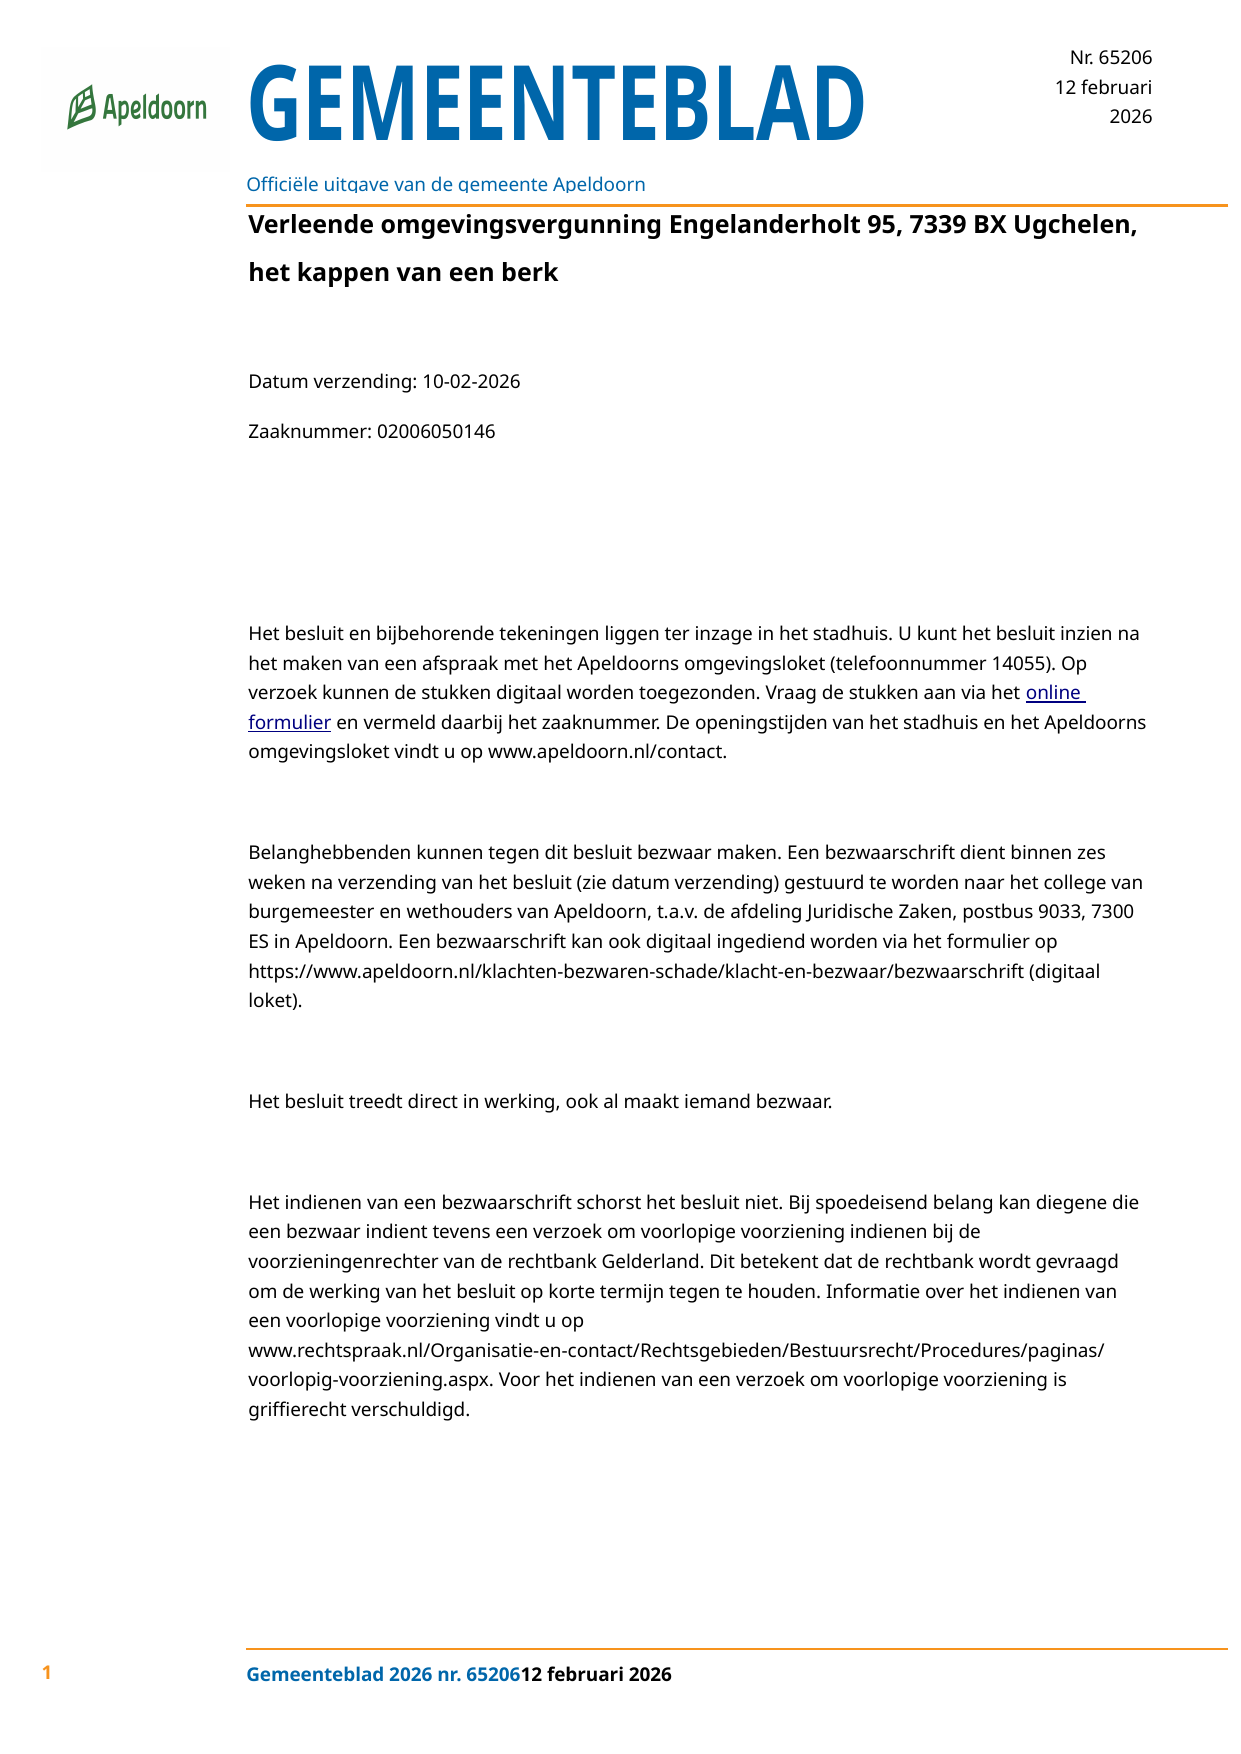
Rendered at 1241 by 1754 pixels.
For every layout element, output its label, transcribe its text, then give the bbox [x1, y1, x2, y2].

text Belanghebbenden kunnen tegen dit besluit bezwaar maken. Een bezwaarschrift dient binnen zes weken na verzending van het besluit (zie datum verzending) gestuurd te worden naar het college van burgemeester en wethouders van Apeldoorn, t.a.v. de afdeling Juridische Zaken, postbus 9033, 7300 ES in Apeldoorn. Een bezwaarschrift kan ook digitaal ingediend worden via het formulier op https://www.apeldoorn.nl/klachten-bezwaren-schade/klacht-en-bezwaar/bezwaarschrift (digitaal loket). [248, 839, 1152, 1013]
text Datum verzending: 10-02-2026 [248, 368, 1152, 394]
text Zaaknummer: 02006050146 [248, 419, 1152, 444]
text Het indienen van een bezwaarschrift schorst het besluit niet. Bij spoedeisend belang kan diegene die een bezwaar indient tevens een verzoek om voorlopige voorziening indienen bij de voorzieningenrechter van de rechtbank Gelderland. Dit betekent dat de rechtbank wordt gevraagd om de werking van het besluit op korte termijn tegen te houden. Informatie over het indienen van een voorlopige voorziening vindt u op www.rechtspraak.nl/Organisatie-en-contact/Rechtsgebieden/Bestuursrecht/Procedures/paginas/voorlopig-voorziening.aspx. Voor het indienen van een verzoek om voorlopige voorziening is griffierecht verschuldigd. [248, 1189, 1152, 1422]
picture [41, 47, 231, 172]
text Het besluit treedt direct in werking, ook al maakt iemand bezwaar. [248, 1088, 1152, 1114]
text Verleende omgevingsvergunning Engelanderholt 95, 7339 BX Ugchelen, het kappen van een berk [248, 207, 1152, 288]
text Het besluit en bijbehorende tekeningen liggen ter inzage in het stadhuis. U kunt het besluit inzien na het maken van een afspraak met het Apeldoorns omgevingsloket (telefoonnummer 14055). Op verzoek kunnen de stukken digitaal worden toegezonden. Vraag de stukken aan via het online formulier en vermeld daarbij het zaaknummer. De openingstijden van het stadhuis en het Apeldoorns omgevingsloket vindt u op www.apeldoorn.nl/contact. [248, 620, 1152, 764]
